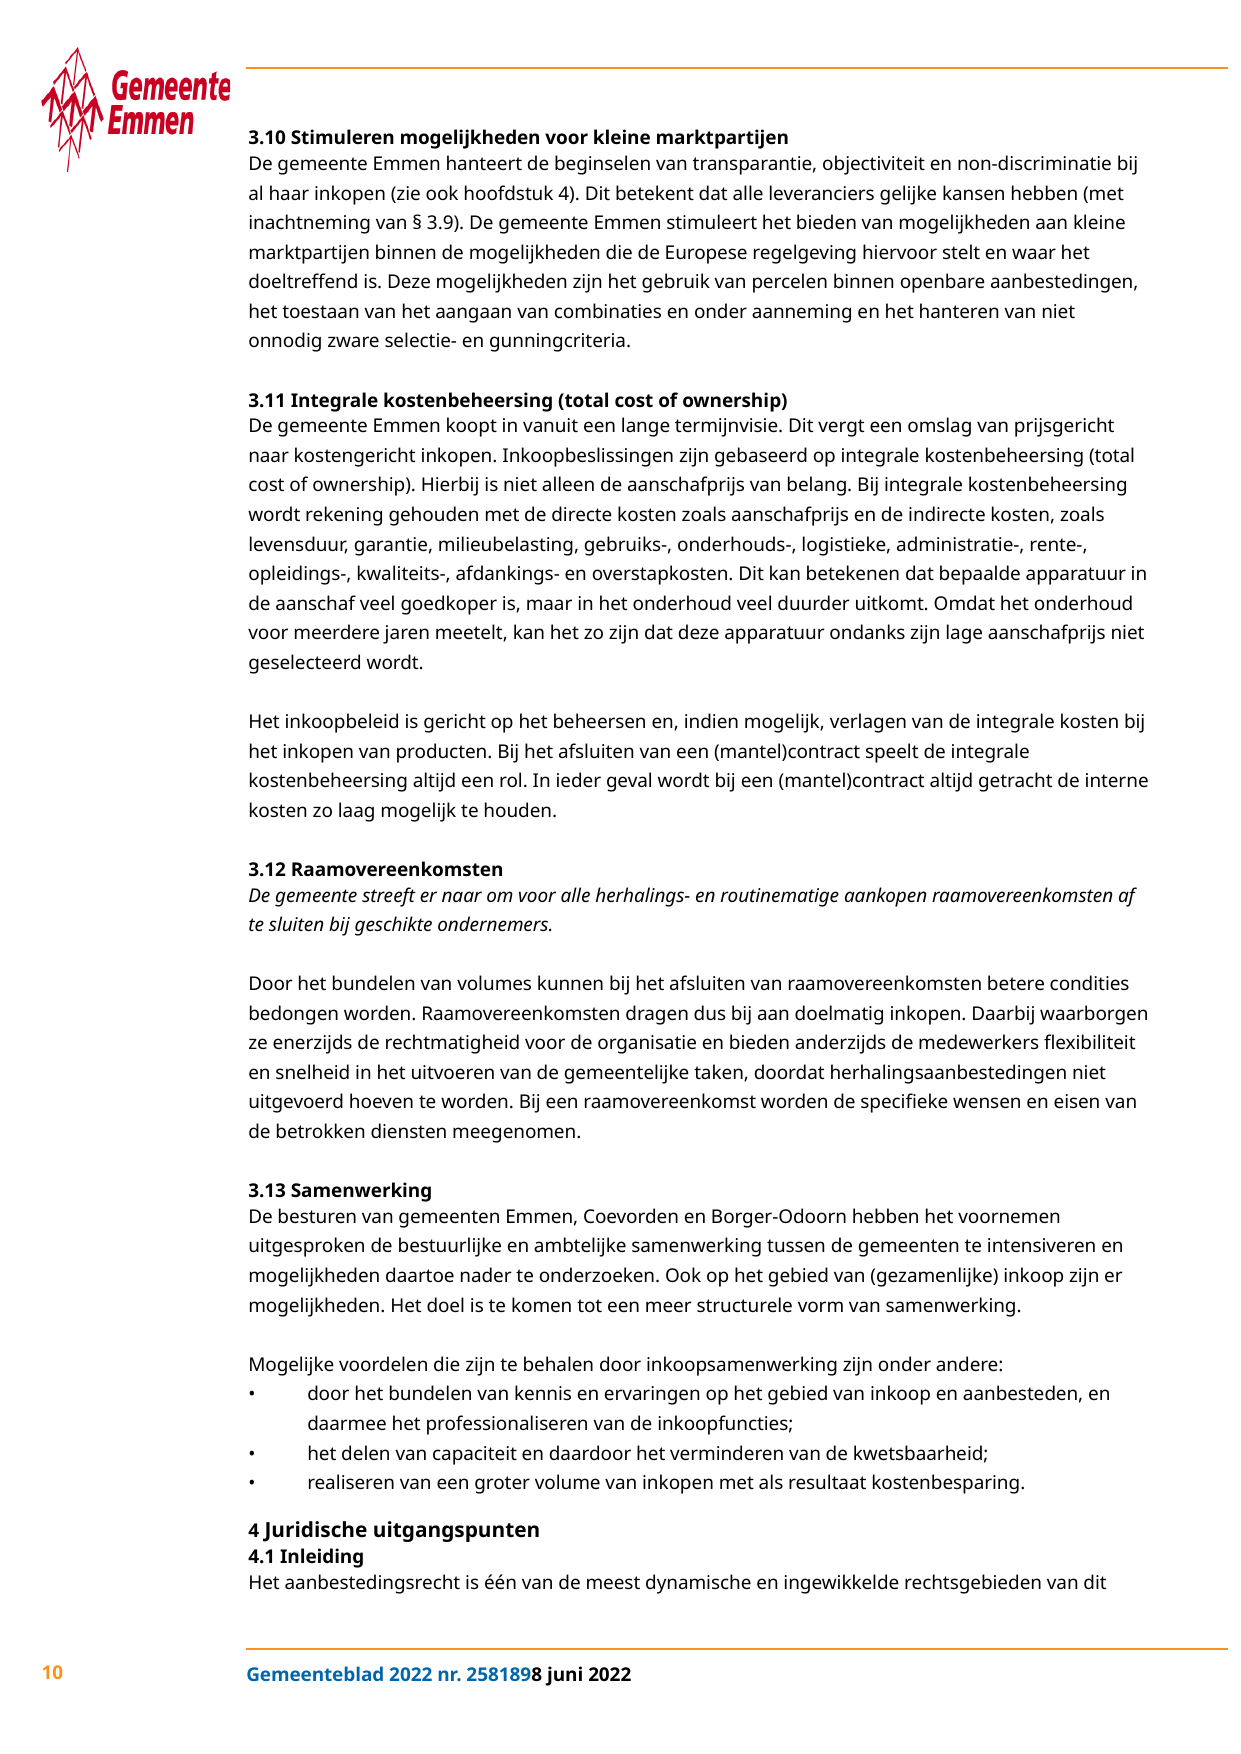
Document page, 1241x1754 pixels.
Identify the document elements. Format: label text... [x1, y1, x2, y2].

list het delen van capaciteit en daardoor het verminderen van de kwetsbaarheid; [248, 1440, 1152, 1465]
list realiseren van een groter volume van inkopen met als resultaat kostenbesparing. [248, 1469, 1152, 1495]
text 4.1 Inleiding [248, 1543, 1152, 1569]
list door het bundelen van kennis en ervaringen op het gebied van inkoop en aanbesteden, en daarmee het professionaliseren van de inkoopfuncties; [248, 1381, 1152, 1436]
text Het aanbestedingsrecht is één van de meest dynamische en ingewikkelde rechtsgebieden van dit [248, 1569, 1152, 1595]
text Door het bundelen van volumes kunnen bij het afsluiten van raamovereenkomsten betere condities bedongen worden. Raamovereenkomsten dragen dus bij aan doelmatig inkopen. Daarbij waarborgen ze enerzijds de rechtmatigheid voor de organisatie en bieden anderzijds de medewerkers flexibiliteit en snelheid in het uitvoeren van de gemeentelijke taken, doordat herhalingsaanbestedingen niet uitgevoerd hoeven te worden. Bij een raamovereenkomst worden de specifieke wensen en eisen van de betrokken diensten meegenomen. [248, 970, 1152, 1144]
text Mogelijke voordelen die zijn te behalen door inkoopsamenwerking zijn onder andere: [248, 1351, 1152, 1377]
text 3.10 Stimuleren mogelijkheden voor kleine marktpartijen [248, 124, 1152, 150]
text De gemeente Emmen koopt in vanuit een lange termijnvisie. Dit vergt een omslag van prijsgericht naar kostengericht inkopen. Inkoopbeslissingen zijn gebaseerd op integrale kostenbeheersing (total cost of ownership). Hierbij is niet alleen de aanschafprijs van belang. Bij integrale kostenbeheersing wordt rekening gehouden met de directe kosten zoals aanschafprijs en de indirecte kosten, zoals levensduur, garantie, milieubelasting, gebruiks-, onderhouds-, logistieke, administratie-, rente-, opleidings-, kwaliteits-, afdankings- en overstapkosten. Dit kan betekenen dat bepaalde apparatuur in de aanschaf veel goedkoper is, maar in het onderhoud veel duurder uitkomt. Omdat het onderhoud voor meerdere jaren meetelt, kan het zo zijn dat deze apparatuur ondanks zijn lage aanschafprijs niet geselecteerd wordt. [248, 412, 1152, 675]
text De besturen van gemeenten Emmen, Coevorden en Borger-Odoorn hebben het voornemen uitgesproken de bestuurlijke en ambtelijke samenwerking tussen de gemeenten te intensiveren en mogelijkheden daartoe nader te onderzoeken. Ook op het gebied van (gezamenlijke) inkoop zijn er mogelijkheden. Het doel is te komen tot een meer structurele vorm van samenwerking. [248, 1203, 1152, 1317]
text De gemeente Emmen hanteert de beginselen van transparantie, objectiviteit en non-discriminatie bij al haar inkopen (zie ook hoofdstuk 4). Dit betekent dat alle leveranciers gelijke kansen hebben (met inachtneming van § 3.9). De gemeente Emmen stimuleert het bieden van mogelijkheden aan kleine marktpartijen binnen de mogelijkheden die de Europese regelgeving hiervoor stelt en waar het doeltreffend is. Deze mogelijkheden zijn het gebruik van percelen binnen openbare aanbestedingen, het toestaan van het aangaan van combinaties en onder aanneming en het hanteren van niet onnodig zware selectie- en gunningcriteria. [248, 150, 1152, 353]
text 3.11 Integrale kostenbeheersing (total cost of ownership) [248, 387, 1152, 412]
text 3.12 Raamovereenkomsten [248, 856, 1152, 882]
text 4 Juridische uitgangspunten [248, 1515, 1152, 1543]
picture [41, 47, 231, 172]
text 3.13 Samenwerking [248, 1177, 1152, 1203]
text Het inkoopbeleid is gericht op het beheersen en, indien mogelijk, verlagen van de integrale kosten bij het inkopen van producten. Bij het afsluiten van een (mantel)contract speelt de integrale kostenbeheersing altijd een rol. In ieder geval wordt bij een (mantel)contract altijd getracht de interne kosten zo laag mogelijk te houden. [248, 708, 1152, 823]
table_header De gemeente streeft er naar om voor alle herhalings- en routinematige aankopen raamovereenkomsten af te sluiten bij geschikte ondernemers. [248, 882, 1152, 937]
